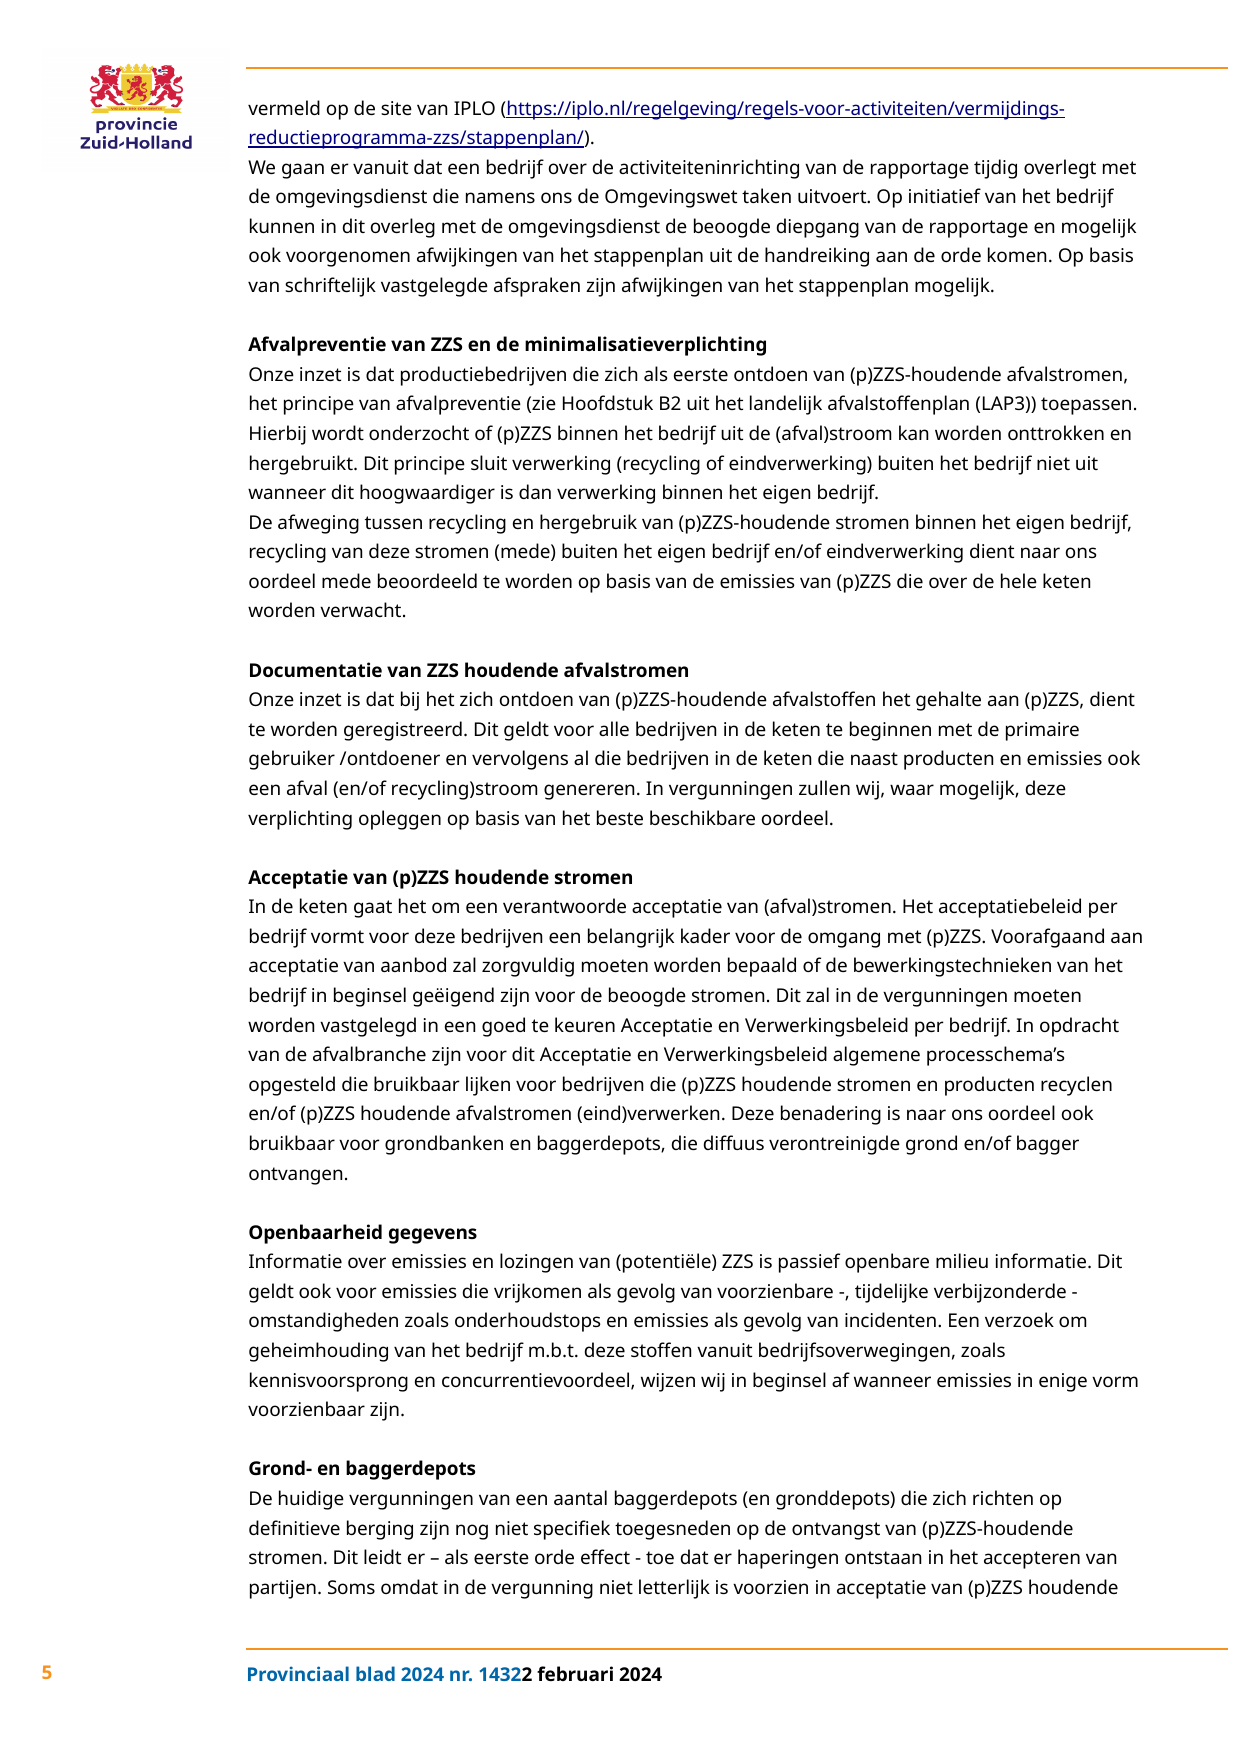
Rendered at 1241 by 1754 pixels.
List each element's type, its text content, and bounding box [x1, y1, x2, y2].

text We gaan er vanuit dat een bedrijf over de activiteiteninrichting van de rapportage tijdig overlegt met de omgevingsdienst die namens ons de Omgevingswet taken uitvoert. Op initiatief van het bedrijf kunnen in dit overleg met de omgevingsdienst de beoogde diepgang van de rapportage en mogelijk ook voorgenomen afwijkingen van het stappenplan uit de handreiking aan de orde komen. Op basis van schriftelijk vastgelegde afspraken zijn afwijkingen van het stappenplan mogelijk. [248, 154, 1152, 298]
text vermeld op de site van IPLO (https://iplo.nl/regelgeving/regels-voor-activiteiten/vermijdings-reductieprogramma-zzs/stappenplan/). [248, 95, 1152, 150]
text Acceptatie van (p)ZZS houdende stromen [248, 864, 1152, 890]
text Afvalpreventie van ZZS en de minimalisatieverplichting [248, 331, 1152, 357]
text De afweging tussen recycling en hergebruik van (p)ZZS-houdende stromen binnen het eigen bedrijf, recycling van deze stromen (mede) buiten het eigen bedrijf en/of eindverwerking dient naar ons oordeel mede beoordeeld te worden op basis van de emissies van (p)ZZS die over de hele keten worden verwacht. [248, 509, 1152, 623]
text De huidige vergunningen van een aantal baggerdepots (en gronddepots) die zich richten op definitieve berging zijn nog niet specifiek toegesneden op de ontvangst van (p)ZZS-houdende stromen. Dit leidt er – als eerste orde effect - toe dat er haperingen ontstaan in het accepteren van partijen. Soms omdat in de vergunning niet letterlijk is voorzien in acceptatie van (p)ZZS houdende [248, 1485, 1152, 1600]
text Documentatie van ZZS houdende afvalstromen [248, 657, 1152, 683]
text Grond- en baggerdepots [248, 1456, 1152, 1481]
text Informatie over emissies en lozingen van (potentiële) ZZS is passief openbare milieu informatie. Dit geldt ook voor emissies die vrijkomen als gevolg van voorzienbare -, tijdelijke verbijzonderde - omstandigheden zoals onderhoudstops en emissies als gevolg van incidenten. Een verzoek om geheimhouding van het bedrijf m.b.t. deze stoffen vanuit bedrijfsoverwegingen, zoals kennisvoorsprong en concurrentievoordeel, wijzen wij in beginsel af wanneer emissies in enige vorm voorzienbaar zijn. [248, 1248, 1152, 1422]
text In de keten gaat het om een verantwoorde acceptatie van (afval)stromen. Het acceptatiebeleid per bedrijf vormt voor deze bedrijven een belangrijk kader voor de omgang met (p)ZZS. Voorafgaand aan acceptatie van aanbod zal zorgvuldig moeten worden bepaald of de bewerkingstechnieken van het bedrijf in beginsel geëigend zijn voor de beoogde stromen. Dit zal in de vergunningen moeten worden vastgelegd in een goed te keuren Acceptatie en Verwerkingsbeleid per bedrijf. In opdracht van de afvalbranche zijn voor dit Acceptatie en Verwerkingsbeleid algemene processchema’s opgesteld die bruikbaar lijken voor bedrijven die (p)ZZS houdende stromen en producten recyclen en/of (p)ZZS houdende afvalstromen (eind)verwerken. Deze benadering is naar ons oordeel ook bruikbaar voor grondbanken en baggerdepots, die diffuus verontreinigde grond en/of bagger ontvangen. [248, 893, 1152, 1186]
text Onze inzet is dat bij het zich ontdoen van (p)ZZS-houdende afvalstoffen het gehalte aan (p)ZZS, dient te worden geregistreerd. Dit geldt voor alle bedrijven in de keten te beginnen met de primaire gebruiker /ontdoener en vervolgens al die bedrijven in de keten die naast producten en emissies ook een afval (en/of recycling)stroom genereren. In vergunningen zullen wij, waar mogelijk, deze verplichting opleggen op basis van het beste beschikbare oordeel. [248, 686, 1152, 831]
picture [41, 47, 231, 172]
text Onze inzet is dat productiebedrijven die zich als eerste ontdoen van (p)ZZS-houdende afvalstromen, het principe van afvalpreventie (zie Hoofdstuk B2 uit het landelijk afvalstoffenplan (LAP3)) toepassen. Hierbij wordt onderzocht of (p)ZZS binnen het bedrijf uit de (afval)stroom kan worden onttrokken en hergebruikt. Dit principe sluit verwerking (recycling of eindverwerking) buiten het bedrijf niet uit wanneer dit hoogwaardiger is dan verwerking binnen het eigen bedrijf. [248, 361, 1152, 505]
text Openbaarheid gegevens [248, 1219, 1152, 1245]
